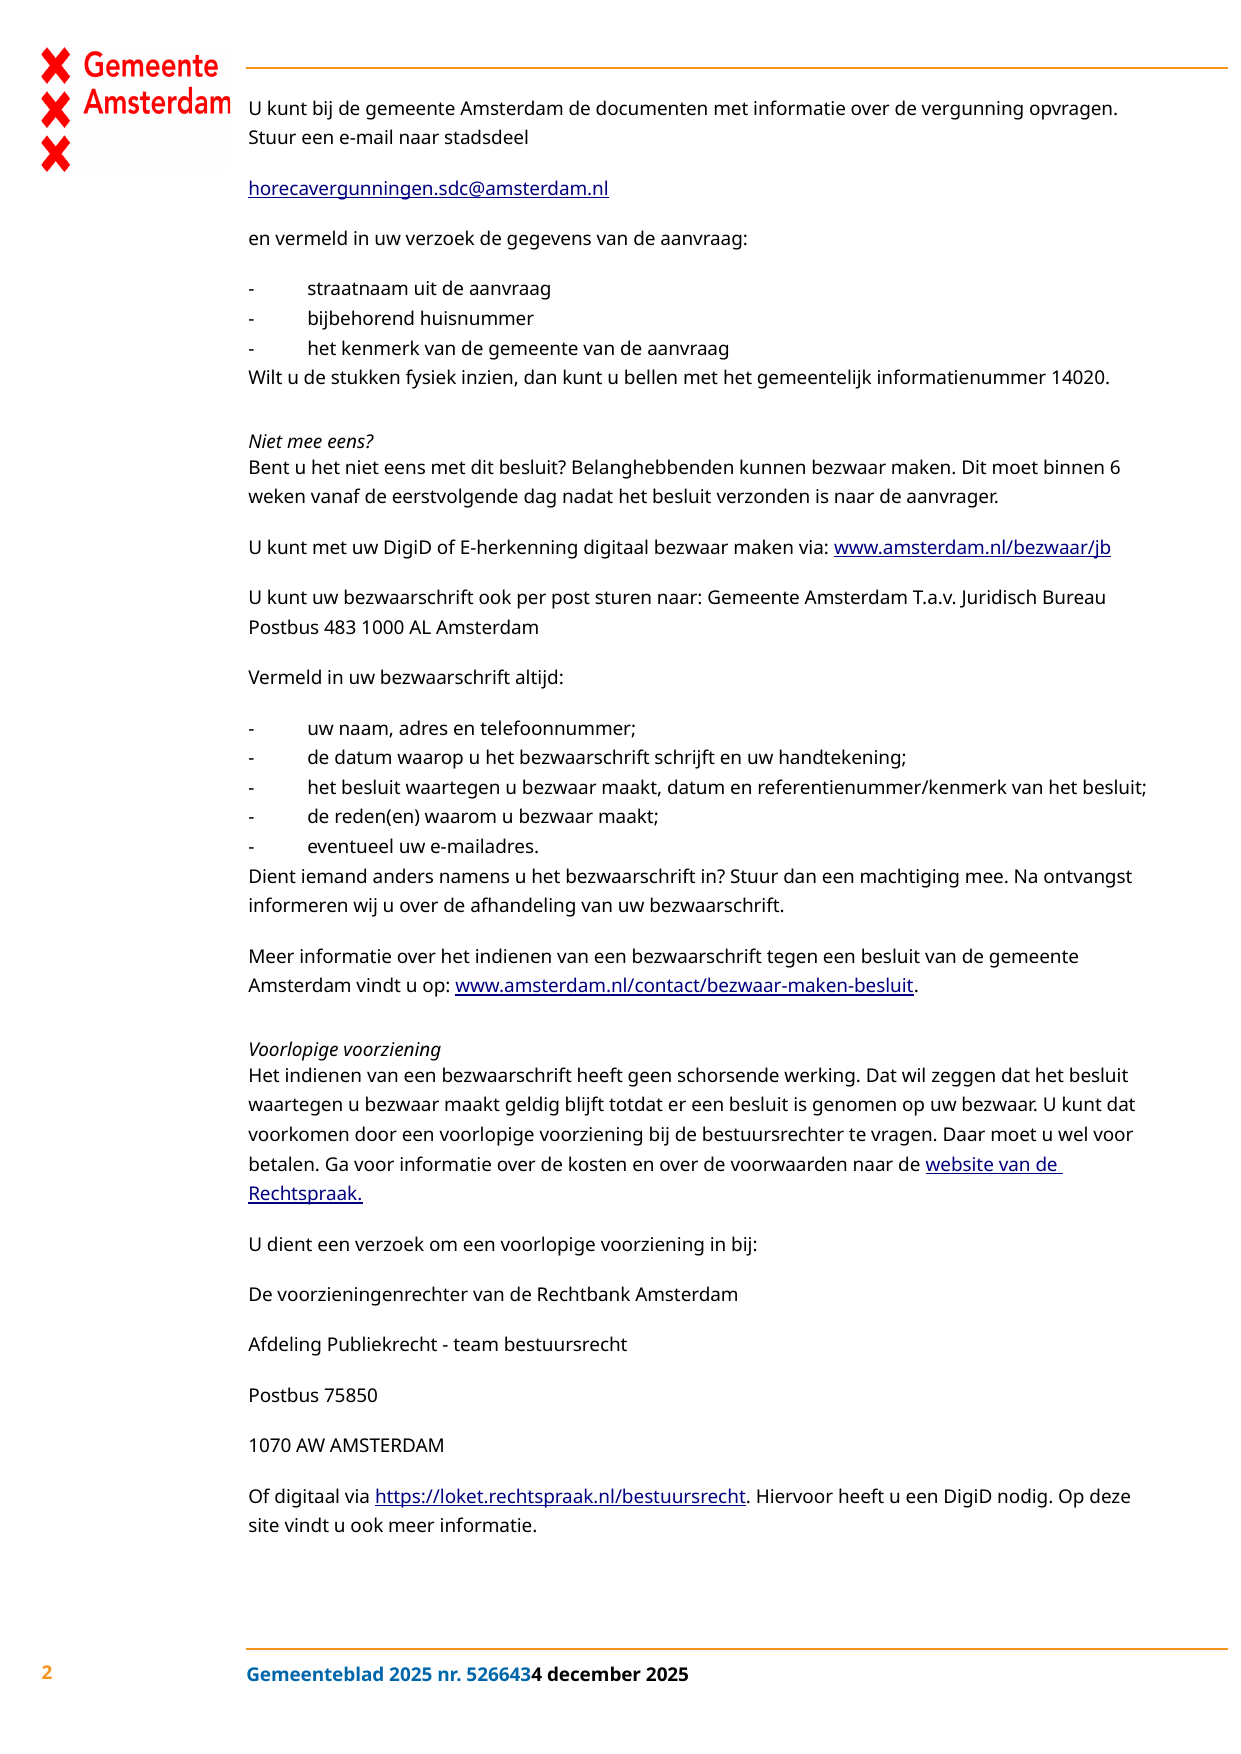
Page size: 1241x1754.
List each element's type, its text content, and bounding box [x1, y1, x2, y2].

text Voorlopige voorziening [248, 1036, 1152, 1062]
list het kenmerk van de gemeente van de aanvraag [248, 335, 1152, 361]
text 1070 AW AMSTERDAM [248, 1432, 1152, 1458]
text Bent u het niet eens met dit besluit? Belanghebbenden kunnen bezwaar maken. Dit moet binnen 6 weken vanaf de eerstvolgende dag nadat het besluit verzonden is naar de aanvrager. [248, 454, 1152, 509]
text horecavergunningen.sdc@amsterdam.nl [248, 175, 1152, 201]
text U kunt bij de gemeente Amsterdam de documenten met informatie over de vergunning opvragen. Stuur een e-mail naar stadsdeel [248, 95, 1152, 150]
text Dient iemand anders namens u het bezwaarschrift in? Stuur dan een machtiging mee. Na ontvangst informeren wij u over de afhandeling van uw bezwaarschrift. [248, 863, 1152, 918]
text Het indienen van een bezwaarschrift heeft geen schorsende werking. Dat wil zeggen dat het besluit waartegen u bezwaar maakt geldig blijft totdat er een besluit is genomen op uw bezwaar. U kunt dat voorkomen door een voorlopige voorziening bij de bestuursrechter te vragen. Daar moet u wel voor betalen. Ga voor informatie over de kosten en over de voorwaarden naar de website van de Rechtspraak. [248, 1062, 1152, 1206]
text Wilt u de stukken fysiek inzien, dan kunt u bellen met het gemeentelijk informatienummer 14020. [248, 364, 1152, 390]
text Of digitaal via https://loket.rechtspraak.nl/bestuursrecht. Hiervoor heeft u een DigiD nodig. Op deze site vindt u ook meer informatie. [248, 1483, 1152, 1538]
list bijbehorend huisnummer [248, 305, 1152, 331]
text Afdeling Publiekrecht - team bestuursrecht [248, 1332, 1152, 1357]
list het besluit waartegen u bezwaar maakt, datum en referentienummer/kenmerk van het besluit; [248, 774, 1152, 800]
text Vermeld in uw bezwaarschrift altijd: [248, 664, 1152, 690]
text U kunt met uw DigiD of E-herkenning digitaal bezwaar maken via: www.amsterdam.nl/bezwaar/jb [248, 534, 1152, 560]
list eventueel uw e-mailadres. [248, 833, 1152, 859]
list straatnaam uit de aanvraag [248, 276, 1152, 301]
text en vermeld in uw verzoek de gegevens van de aanvraag: [248, 225, 1152, 251]
text De voorzieningenrechter van de Rechtbank Amsterdam [248, 1281, 1152, 1307]
text Niet mee eens? [248, 428, 1152, 454]
picture [41, 47, 231, 172]
text Postbus 75850 [248, 1382, 1152, 1408]
text U dient een verzoek om een voorlopige voorziening in bij: [248, 1231, 1152, 1257]
list de reden(en) waarom u bezwaar maakt; [248, 804, 1152, 829]
text Meer informatie over het indienen van een bezwaarschrift tegen een besluit van de gemeente Amsterdam vindt u op: www.amsterdam.nl/contact/bezwaar-maken-besluit. [248, 943, 1152, 998]
list de datum waarop u het bezwaarschrift schrijft en uw handtekening; [248, 744, 1152, 770]
text U kunt uw bezwaarschrift ook per post sturen naar: Gemeente Amsterdam T.a.v. Juridisch Bureau Postbus 483 1000 AL Amsterdam [248, 584, 1152, 640]
list uw naam, adres en telefoonnummer; [248, 715, 1152, 741]
